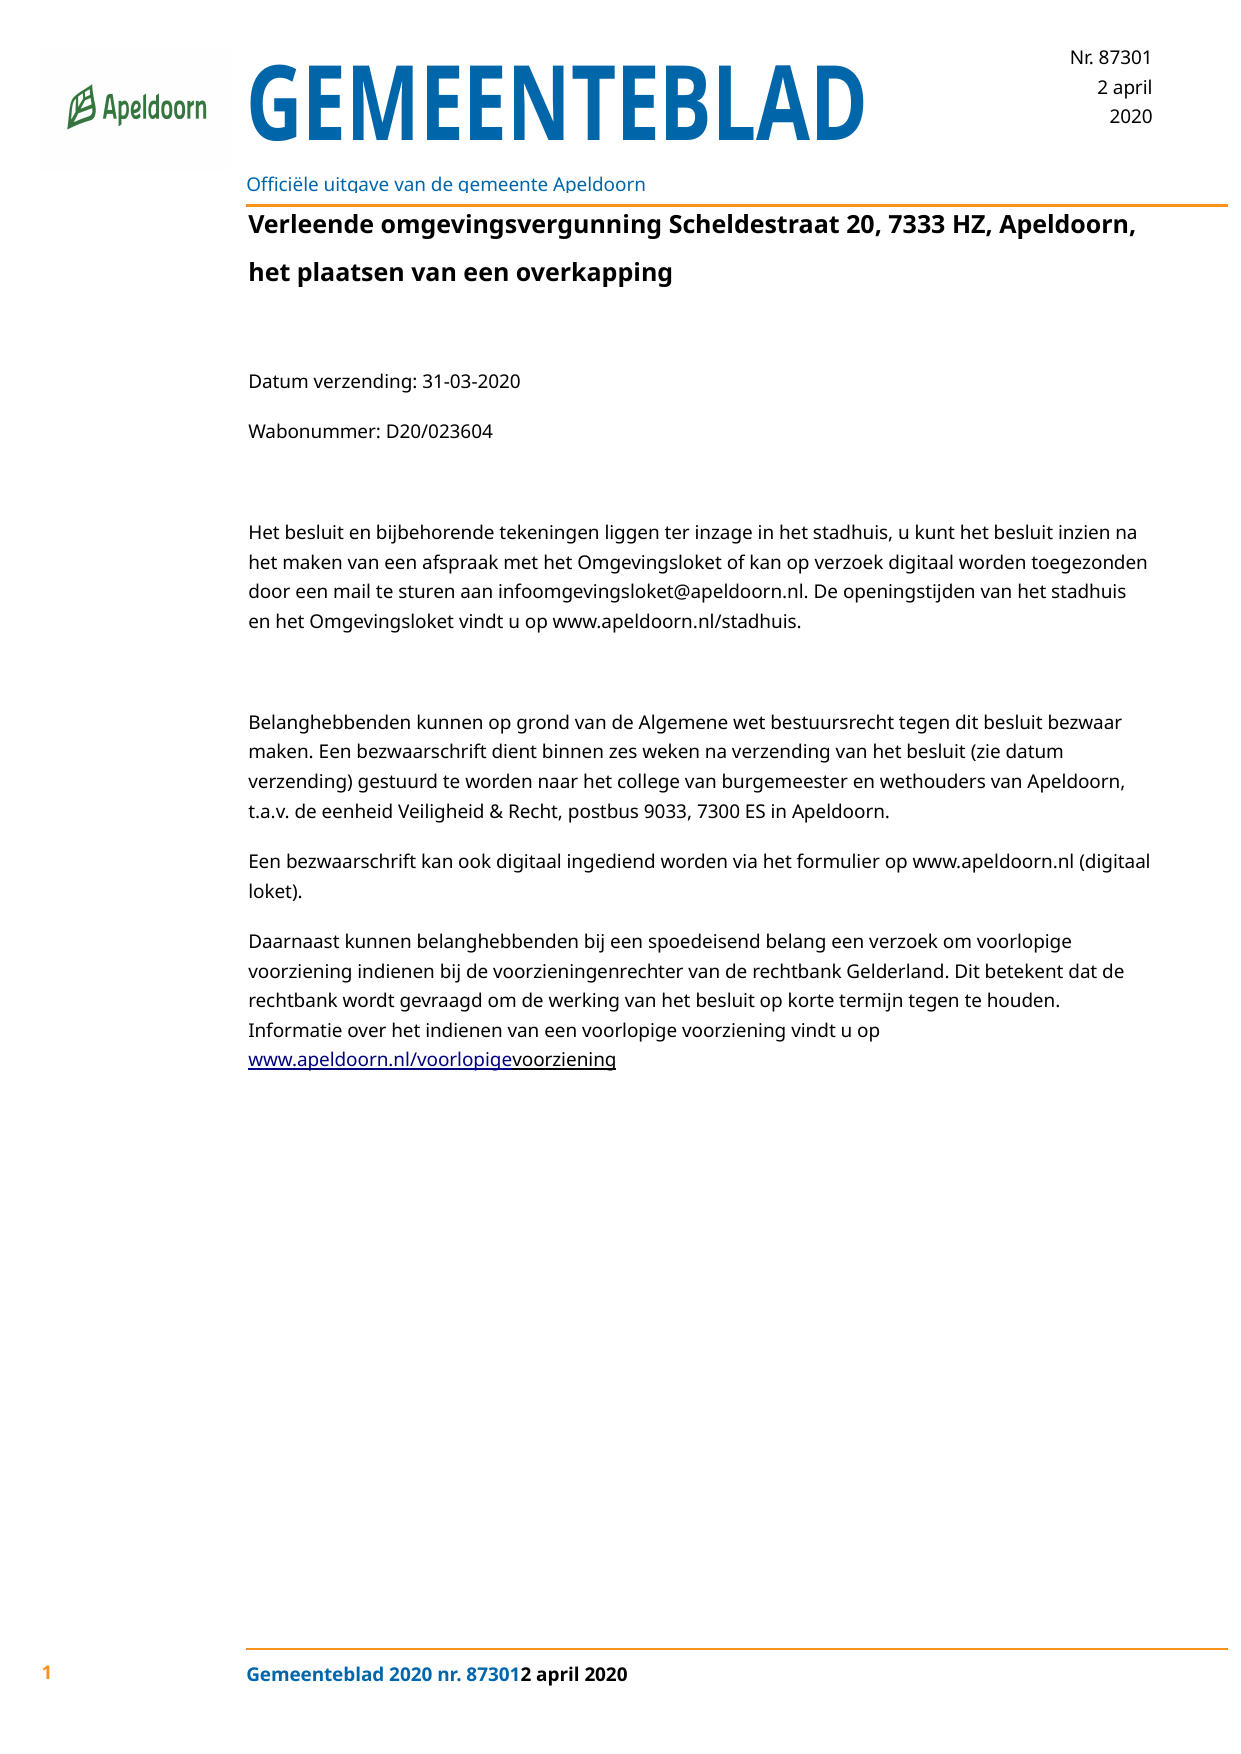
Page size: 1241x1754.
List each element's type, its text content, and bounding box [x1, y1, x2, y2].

text Verleende omgevingsvergunning Scheldestraat 20, 7333 HZ, Apeldoorn, het plaatsen van een overkapping [248, 207, 1152, 288]
text Het besluit en bijbehorende tekeningen liggen ter inzage in het stadhuis, u kunt het besluit inzien na het maken van een afspraak met het Omgevingsloket of kan op verzoek digitaal worden toegezonden door een mail te sturen aan infoomgevingsloket@apeldoorn.nl. De openingstijden van het stadhuis en het Omgevingsloket vindt u op www.apeldoorn.nl/stadhuis. [248, 519, 1152, 634]
text Een bezwaarschrift kan ook digitaal ingediend worden via het formulier op www.apeldoorn.nl (digitaal loket). [248, 848, 1152, 904]
text Datum verzending: 31-03-2020 [248, 368, 1152, 394]
text Belanghebbenden kunnen op grond van de Algemene wet bestuursrecht tegen dit besluit bezwaar maken. Een bezwaarschrift dient binnen zes weken na verzending van het besluit (zie datum verzending) gestuurd te worden naar het college van burgemeester en wethouders van Apeldoorn, t.a.v. de eenheid Veiligheid & Recht, postbus 9033, 7300 ES in Apeldoorn. [248, 709, 1152, 824]
text Wabonummer: D20/023604 [248, 419, 1152, 444]
text Daarnaast kunnen belanghebbenden bij een spoedeisend belang een verzoek om voorlopige voorziening indienen bij de voorzieningenrechter van de rechtbank Gelderland. Dit betekent dat de rechtbank wordt gevraagd om de werking van het besluit op korte termijn tegen te houden. Informatie over het indienen van een voorlopige voorziening vindt u op www.apeldoorn.nl/voorlopigevoorziening [248, 928, 1152, 1072]
picture [41, 47, 231, 172]
